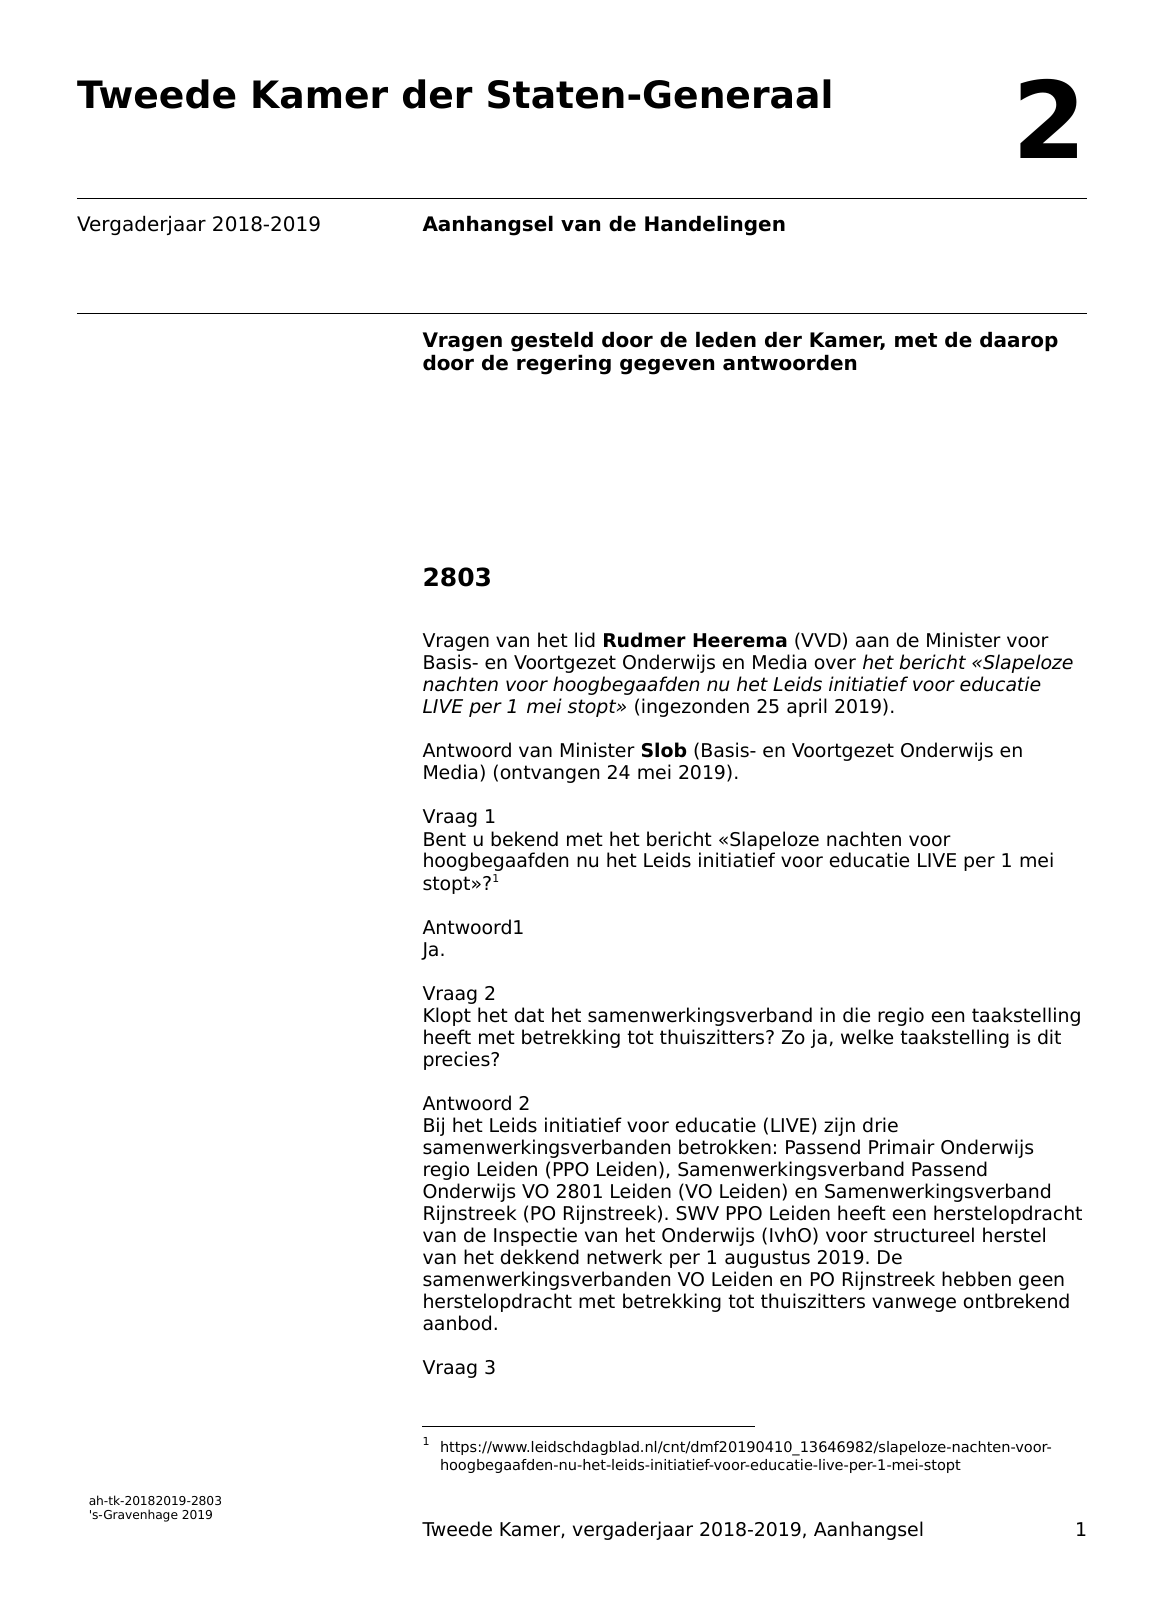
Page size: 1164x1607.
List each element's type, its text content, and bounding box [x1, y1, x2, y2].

text Ja. [422, 938, 1087, 961]
table_cell Vergaderjaar 2018-2019 [77, 199, 422, 313]
text Antwoord1 [422, 917, 1087, 938]
text Vraag 3 [422, 1357, 1087, 1379]
text 's-Gravenhage 2019 [88, 1508, 323, 1522]
text Vraag 2 [422, 983, 1087, 1005]
table_header 2 [886, 59, 1087, 198]
text Antwoord 2 [422, 1093, 1087, 1115]
text Antwoord van Minister Slob (Basis- en Voortgezet Onderwijs en Media) (ontvangen 24 mei 2019). [422, 740, 1087, 784]
text 2803 [422, 563, 1087, 592]
table_cell Vragen gesteld door de leden der Kamer, met de daarop door de regering gegeven antwoorden [422, 314, 1087, 375]
table_cell Aanhangsel van de Handelingen [422, 199, 1087, 313]
text Bij het Leids initiatief voor educatie (LIVE) zijn drie samenwerkingsverbanden betrokken: Passend Primair Onderwijs regio Leiden (PPO Leiden), Samenwerkingsverband Passend Onderwijs VO 2801 Leiden (VO Leiden) en Samenwerkingsverband Rijnstreek (PO Rijnstreek). SWV PPO Leiden heeft een herstelopdracht van de Inspectie van het Onderwijs (IvhO) voor structureel herstel van het dekkend netwerk per 1 augustus 2019. De samenwerkingsverbanden VO Leiden en PO Rijnstreek hebben geen herstelopdracht met betrekking tot thuiszitters vanwege ontbrekend aanbod. [422, 1115, 1087, 1334]
text Bent u bekend met het bericht «Slapeloze nachten voor hoogbegaafden nu het Leids initiatief voor educatie LIVE per 1 mei stopt»? [422, 828, 1087, 894]
text https://www.leidschdagblad.nl/cnt/dmf20190410_13646982/slapeloze-nachten-voor-hoogbegaafden-nu-het-leids-initiatief-voor-educatie-live-per-1-mei-stopt [422, 1435, 1087, 1474]
text Vraag 1 [422, 806, 1087, 828]
text Klopt het dat het samenwerkingsverband in die regio een taakstelling heeft met betrekking tot thuiszitters? Zo ja, welke taakstelling is dit precies? [422, 1005, 1087, 1071]
text Vragen van het lid Rudmer Heerema (VVD) aan de Minister voor Basis- en Voortgezet Onderwijs en Media over het bericht «Slapeloze nachten voor hoogbegaafden nu het Leids initiatief voor educatie LIVE per 1 mei stopt» (ingezonden 25 april 2019). [422, 630, 1087, 718]
text ah-tk-20182019-2803 [88, 1494, 323, 1508]
table_header Tweede Kamer der Staten-Generaal [77, 59, 886, 198]
table_cell [77, 314, 422, 375]
